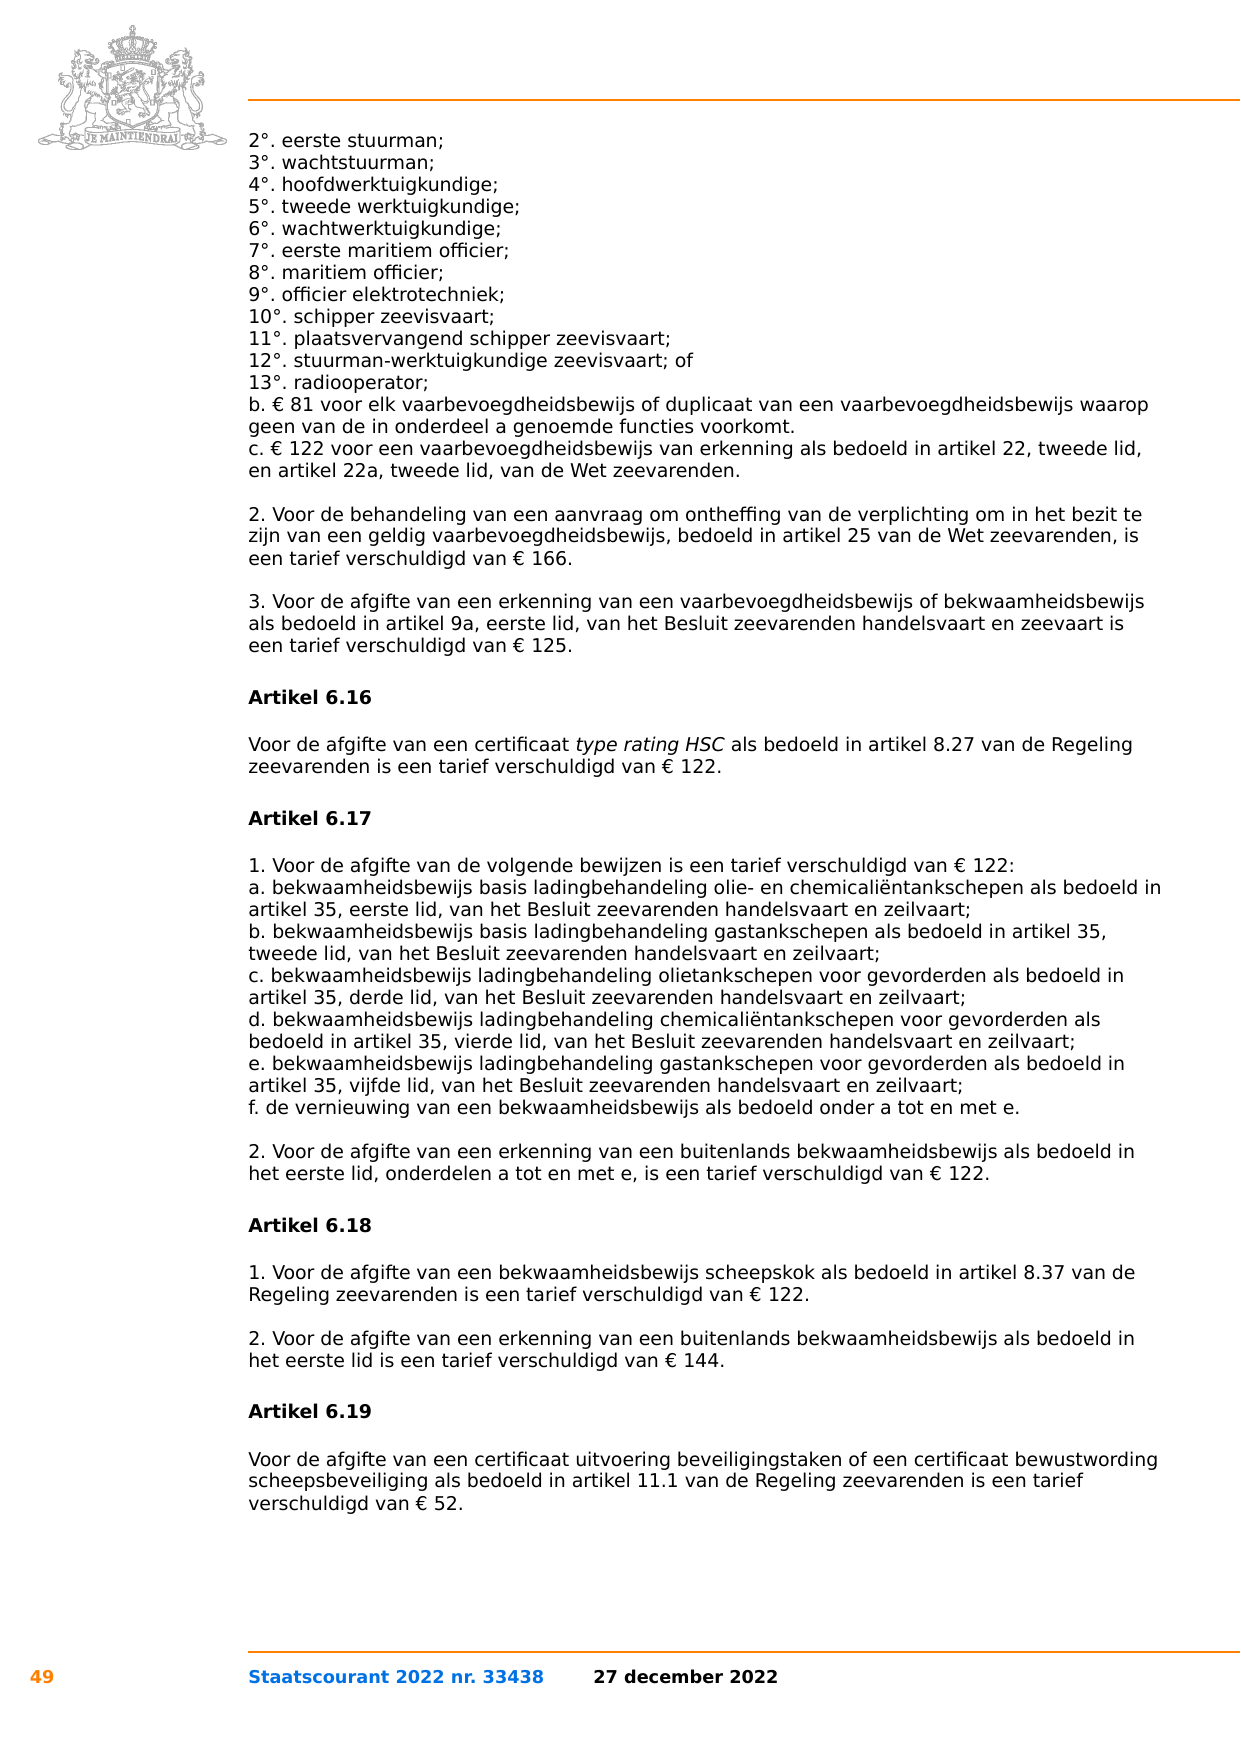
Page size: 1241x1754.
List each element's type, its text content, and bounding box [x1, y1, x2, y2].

text 2. Voor de behandeling van een aanvraag om ontheffing van de verplichting om in het bezit te zijn van een geldig vaarbevoegdheidsbewijs, bedoeld in artikel 25 van de Wet zeevarenden, is een tarief verschuldigd van € 166. [248, 503, 1163, 569]
text 3°. wachtstuurman; [248, 152, 1163, 174]
text Voor de afgifte van een certificaat uitvoering beveiligingstaken of een certificaat bewustwording scheepsbeveiliging als bedoeld in artikel 11.1 van de Regeling zeevarenden is een tarief verschuldigd van € 52. [248, 1448, 1163, 1514]
text a. bekwaamheidsbewijs basis ladingbehandeling olie- en chemicaliëntankschepen als bedoeld in artikel 35, eerste lid, van het Besluit zeevarenden handelsvaart en zeilvaart; [248, 877, 1163, 921]
text 7°. eerste maritiem officier; [248, 240, 1163, 262]
text 1. Voor de afgifte van een bekwaamheidsbewijs scheepskok als bedoeld in artikel 8.37 van de Regeling zeevarenden is een tarief verschuldigd van € 122. [248, 1262, 1163, 1306]
subtitle Artikel 6.17 [248, 808, 1163, 830]
text f. de vernieuwing van een bekwaamheidsbewijs als bedoeld onder a tot en met e. [248, 1097, 1163, 1119]
text c. bekwaamheidsbewijs ladingbehandeling olietankschepen voor gevorderden als bedoeld in artikel 35, derde lid, van het Besluit zeevarenden handelsvaart en zeilvaart; [248, 965, 1163, 1009]
text d. bekwaamheidsbewijs ladingbehandeling chemicaliëntankschepen voor gevorderden als bedoeld in artikel 35, vierde lid, van het Besluit zeevarenden handelsvaart en zeilvaart; [248, 1009, 1163, 1053]
text Voor de afgifte van een certificaat type rating HSC als bedoeld in artikel 8.27 van de Regeling zeevarenden is een tarief verschuldigd van € 122. [248, 734, 1163, 778]
text 6°. wachtwerktuigkundige; [248, 218, 1163, 240]
text e. bekwaamheidsbewijs ladingbehandeling gastankschepen voor gevorderden als bedoeld in artikel 35, vijfde lid, van het Besluit zeevarenden handelsvaart en zeilvaart; [248, 1053, 1163, 1097]
text 10°. schipper zeevisvaart; [248, 306, 1163, 328]
picture [38, 25, 227, 150]
subtitle Artikel 6.19 [248, 1401, 1163, 1423]
text c. € 122 voor een vaarbevoegdheidsbewijs van erkenning als bedoeld in artikel 22, tweede lid, en artikel 22a, tweede lid, van de Wet zeevarenden. [248, 438, 1163, 482]
text 2. Voor de afgifte van een erkenning van een buitenlands bekwaamheidsbewijs als bedoeld in het eerste lid is een tarief verschuldigd van € 144. [248, 1327, 1163, 1371]
text 11°. plaatsvervangend schipper zeevisvaart; [248, 328, 1163, 350]
text b. bekwaamheidsbewijs basis ladingbehandeling gastankschepen als bedoeld in artikel 35, tweede lid, van het Besluit zeevarenden handelsvaart en zeilvaart; [248, 921, 1163, 965]
subtitle Artikel 6.16 [248, 687, 1163, 709]
text 12°. stuurman-werktuigkundige zeevisvaart; of [248, 350, 1163, 372]
text 13°. radiooperator; [248, 372, 1163, 394]
text 4°. hoofdwerktuigkundige; [248, 174, 1163, 196]
text 3. Voor de afgifte van een erkenning van een vaarbevoegdheidsbewijs of bekwaamheidsbewijs als bedoeld in artikel 9a, eerste lid, van het Besluit zeevarenden handelsvaart en zeevaart is een tarief verschuldigd van € 125. [248, 591, 1163, 657]
text 5°. tweede werktuigkundige; [248, 196, 1163, 218]
text 2. Voor de afgifte van een erkenning van een buitenlands bekwaamheidsbewijs als bedoeld in het eerste lid, onderdelen a tot en met e, is een tarief verschuldigd van € 122. [248, 1141, 1163, 1185]
subtitle Artikel 6.18 [248, 1215, 1163, 1237]
text 2°. eerste stuurman; [248, 130, 1163, 152]
text b. € 81 voor elk vaarbevoegdheidsbewijs of duplicaat van een vaarbevoegdheidsbewijs waarop geen van de in onderdeel a genoemde functies voorkomt. [248, 394, 1163, 438]
text 1. Voor de afgifte van de volgende bewijzen is een tarief verschuldigd van € 122: [248, 855, 1163, 877]
text 8°. maritiem officier; [248, 262, 1163, 284]
text 9°. officier elektrotechniek; [248, 284, 1163, 306]
